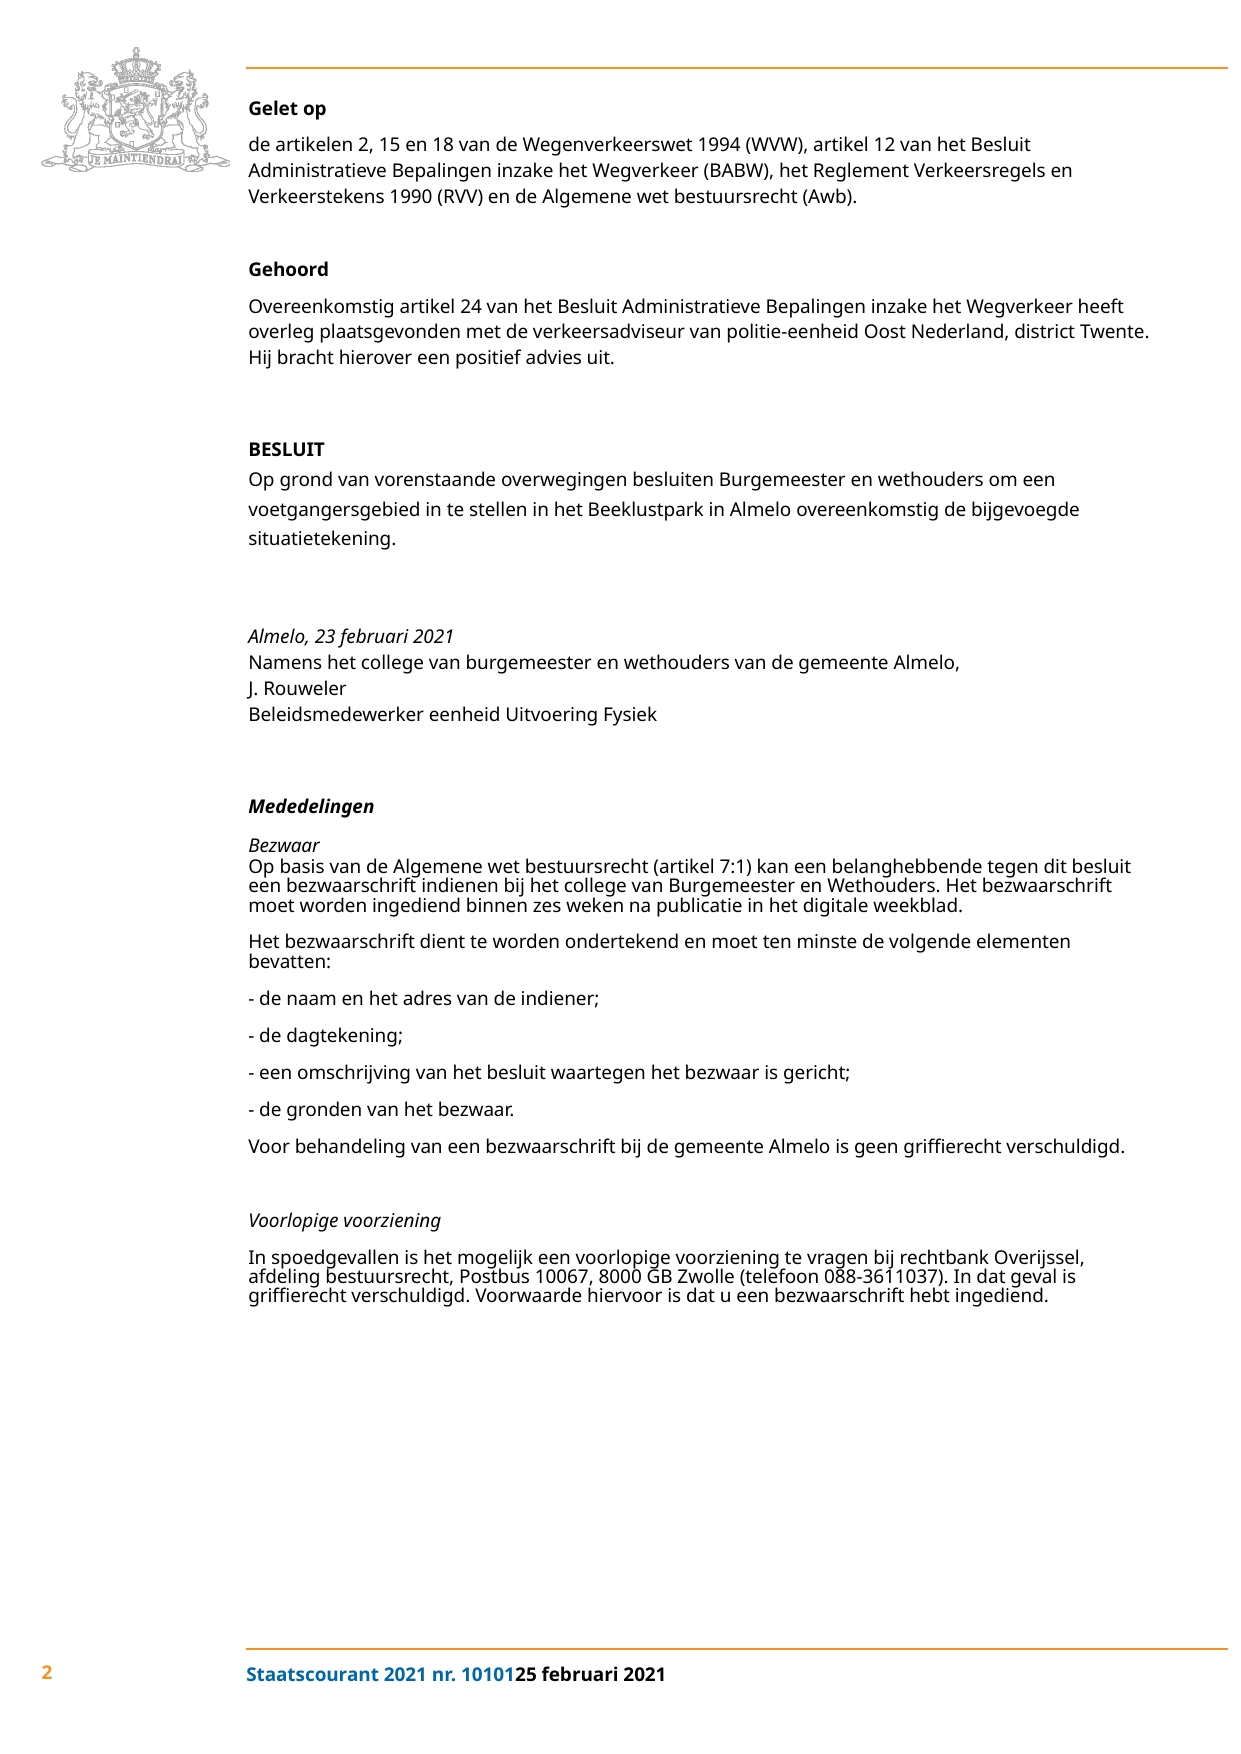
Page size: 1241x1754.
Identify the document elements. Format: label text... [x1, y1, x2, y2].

text Almelo, 23 februari 2021 [248, 624, 1152, 649]
text BESLUIT [248, 437, 1152, 462]
text - een omschrijving van het besluit waartegen het bezwaar is gericht; [248, 1064, 1152, 1083]
text Op grond van vorenstaande overwegingen besluiten Burgemeester en wethouders om een voetgangersgebied in te stellen in het Beeklustpark in Almelo overeenkomstig de bijgevoegde situatietekening. [248, 466, 1152, 551]
text Mededelingen [248, 793, 1152, 819]
text Voor behandeling van een bezwaarschrift bij de gemeente Almelo is geen griffierecht verschuldigd. [248, 1138, 1152, 1157]
text - de dagtekening; [248, 1027, 1152, 1046]
text Op basis van de Algemene wet bestuursrecht (artikel 7:1) kan een belanghebbende tegen dit besluit een bezwaarschrift indienen bij het college van Burgemeester en Wethouders. Het bezwaarschrift moet worden ingediend binnen zes weken na publicatie in het digitale weekblad. [248, 858, 1152, 916]
text In spoedgevallen is het mogelijk een voorlopige voorziening te vragen bij rechtbank Overijssel, afdeling bestuursrecht, Postbus 10067, 8000 GB Zwolle (telefoon 088-3611037). In dat geval is griffierecht verschuldigd. Voorwaarde hiervoor is dat u een bezwaarschrift hebt ingediend. [248, 1249, 1152, 1306]
picture [41, 47, 231, 172]
text Gelet op [248, 95, 1152, 121]
text Overeenkomstig artikel 24 van het Besluit Administratieve Bepalingen inzake het Wegverkeer heeft overleg plaatsgevonden met de verkeersadviseur van politie-eenheid Oost Nederland, district Twente. Hij bracht hierover een positief advies uit. [248, 293, 1152, 370]
text Gehoord [248, 256, 1152, 282]
text - de gronden van het bezwaar. [248, 1101, 1152, 1120]
text Voorlopige voorziening [248, 1212, 1152, 1231]
text Namens het college van burgemeester en wethouders van de gemeente Almelo, [248, 649, 1152, 675]
text - de naam en het adres van de indiener; [248, 990, 1152, 1009]
text Het bezwaarschrift dient te worden ondertekend en moet ten minste de volgende elementen bevatten: [248, 933, 1152, 972]
text Bezwaar [248, 832, 1152, 858]
text Beleidsmedewerker eenheid Uitvoering Fysiek [248, 701, 1152, 727]
text J. Rouweler [248, 675, 1152, 701]
text de artikelen 2, 15 en 18 van de Wegenverkeerswet 1994 (WVW), artikel 12 van het Besluit Administratieve Bepalingen inzake het Wegverkeer (BABW), het Reglement Verkeersregels en Verkeerstekens 1990 (RVV) en de Algemene wet bestuursrecht (Awb). [248, 131, 1152, 209]
